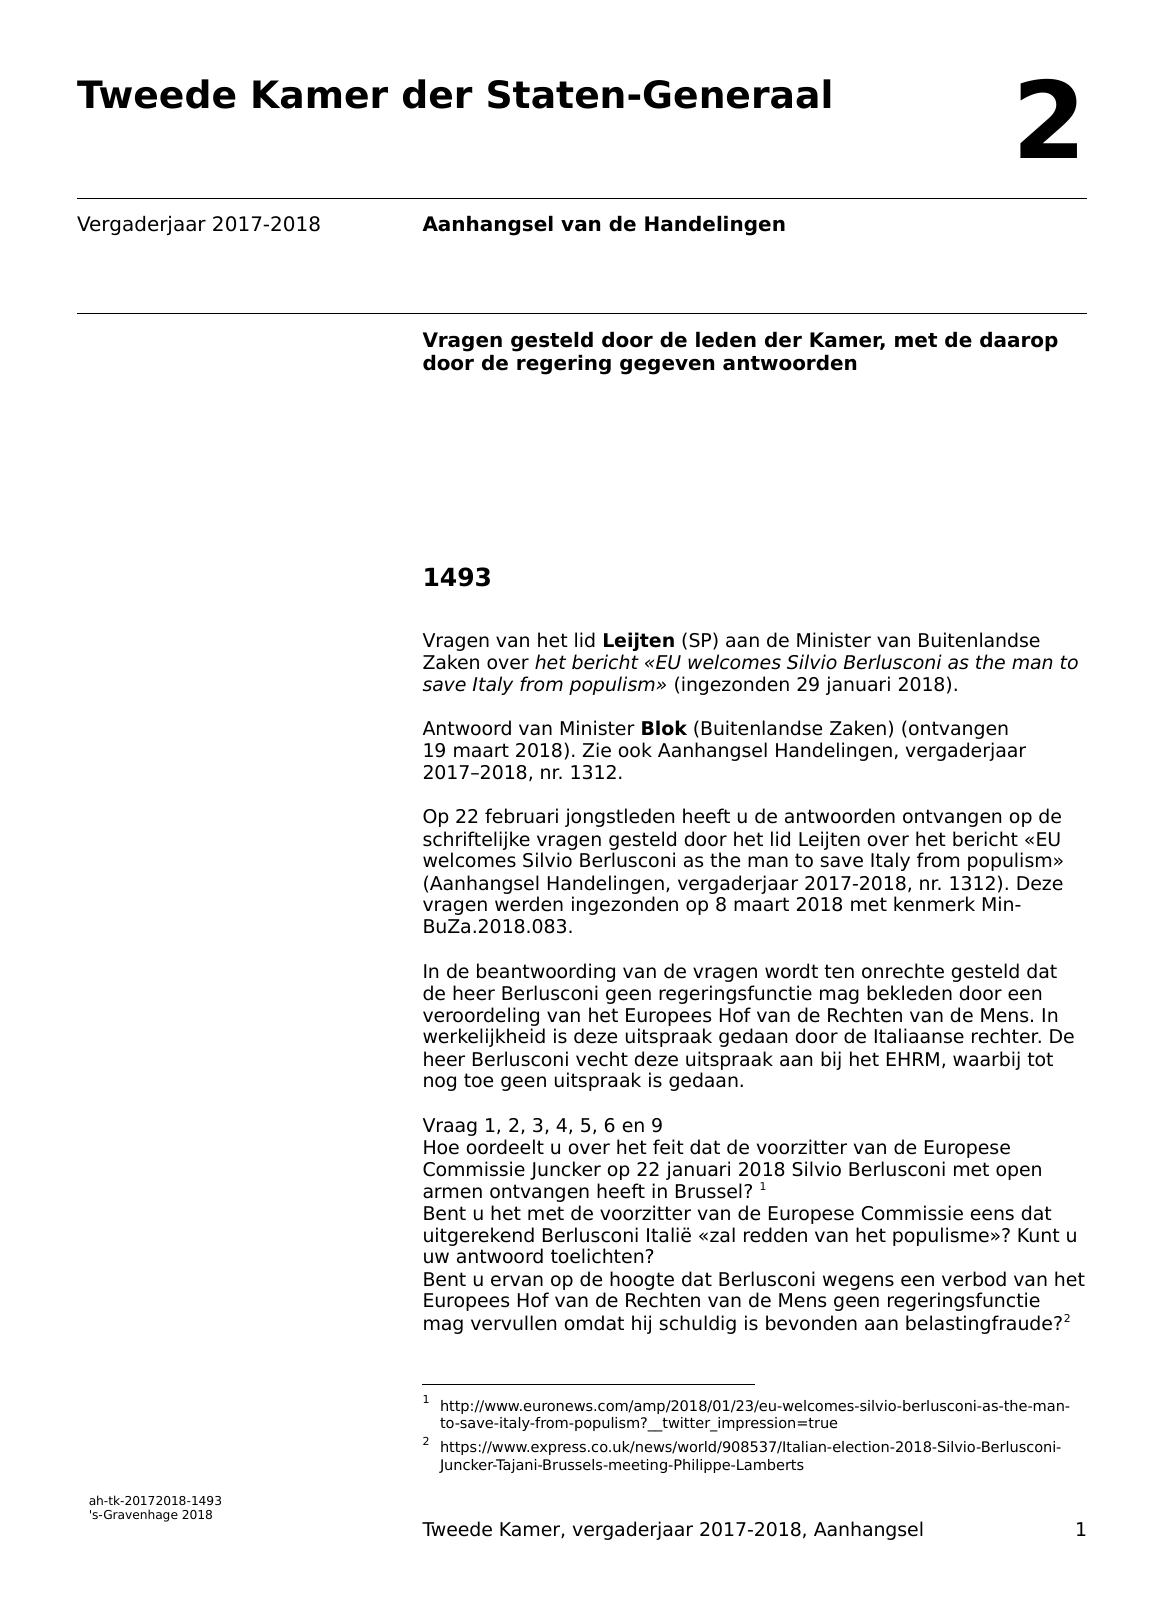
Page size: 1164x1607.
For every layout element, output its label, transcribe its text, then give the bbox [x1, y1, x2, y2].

table_header 2 [886, 59, 1087, 198]
text https://www.express.co.uk/news/world/908537/Italian-election-2018-Silvio-Berlusconi-Juncker-Tajani-Brussels-meeting-Philippe-Lamberts [422, 1435, 1087, 1474]
table_cell Aanhangsel van de Handelingen [422, 199, 1087, 313]
text 's-Gravenhage 2018 [88, 1508, 323, 1522]
text 1493 [422, 563, 1087, 592]
text http://www.euronews.com/amp/2018/01/23/eu-welcomes-silvio-berlusconi-as-the-man-to-save-italy-from-populism?__twitter_impression=true [422, 1393, 1087, 1432]
text Vragen van het lid Leijten (SP) aan de Minister van Buitenlandse Zaken over het bericht «EU welcomes Silvio Berlusconi as the man to save Italy from populism» (ingezonden 29 januari 2018). [422, 630, 1087, 696]
text Hoe oordeelt u over het feit dat de voorzitter van de Europese Commissie Juncker op 22 januari 2018 Silvio Berlusconi met open armen ontvangen heeft in Brussel? [422, 1137, 1087, 1202]
text Vraag 1, 2, 3, 4, 5, 6 en 9 [422, 1114, 1087, 1137]
table_cell Vergaderjaar 2017-2018 [77, 199, 422, 313]
text ah-tk-20172018-1493 [88, 1494, 323, 1508]
table_cell [77, 314, 422, 375]
table_cell Vragen gesteld door de leden der Kamer, met de daarop door de regering gegeven antwoorden [422, 314, 1087, 375]
text Bent u het met de voorzitter van de Europese Commissie eens dat uitgerekend Berlusconi Italië «zal redden van het populisme»? Kunt u uw antwoord toelichten? [422, 1202, 1087, 1268]
text Op 22 februari jongstleden heeft u de antwoorden ontvangen op de schriftelijke vragen gesteld door het lid Leijten over het bericht «EU welcomes Silvio Berlusconi as the man to save Italy from populism» (Aanhangsel Handelingen, vergaderjaar 2017-2018, nr. 1312). Deze vragen werden ingezonden op 8 maart 2018 met kenmerk Min-BuZa.2018.083. [422, 806, 1087, 938]
table_header Tweede Kamer der Staten-Generaal [77, 59, 886, 198]
text In de beantwoording van de vragen wordt ten onrechte gesteld dat de heer Berlusconi geen regeringsfunctie mag bekleden door een veroordeling van het Europees Hof van de Rechten van de Mens. In werkelijkheid is deze uitspraak gedaan door de Italiaanse rechter. De heer Berlusconi vecht deze uitspraak aan bij het EHRM, waarbij tot nog toe geen uitspraak is gedaan. [422, 961, 1087, 1092]
text Bent u ervan op de hoogte dat Berlusconi wegens een verbod van het Europees Hof van de Rechten van de Mens geen regeringsfunctie mag vervullen omdat hij schuldig is bevonden aan belastingfraude? [422, 1268, 1087, 1334]
text Antwoord van Minister Blok (Buitenlandse Zaken) (ontvangen 19 maart 2018). Zie ook Aanhangsel Handelingen, vergaderjaar 2017–2018, nr. 1312. [422, 718, 1087, 784]
